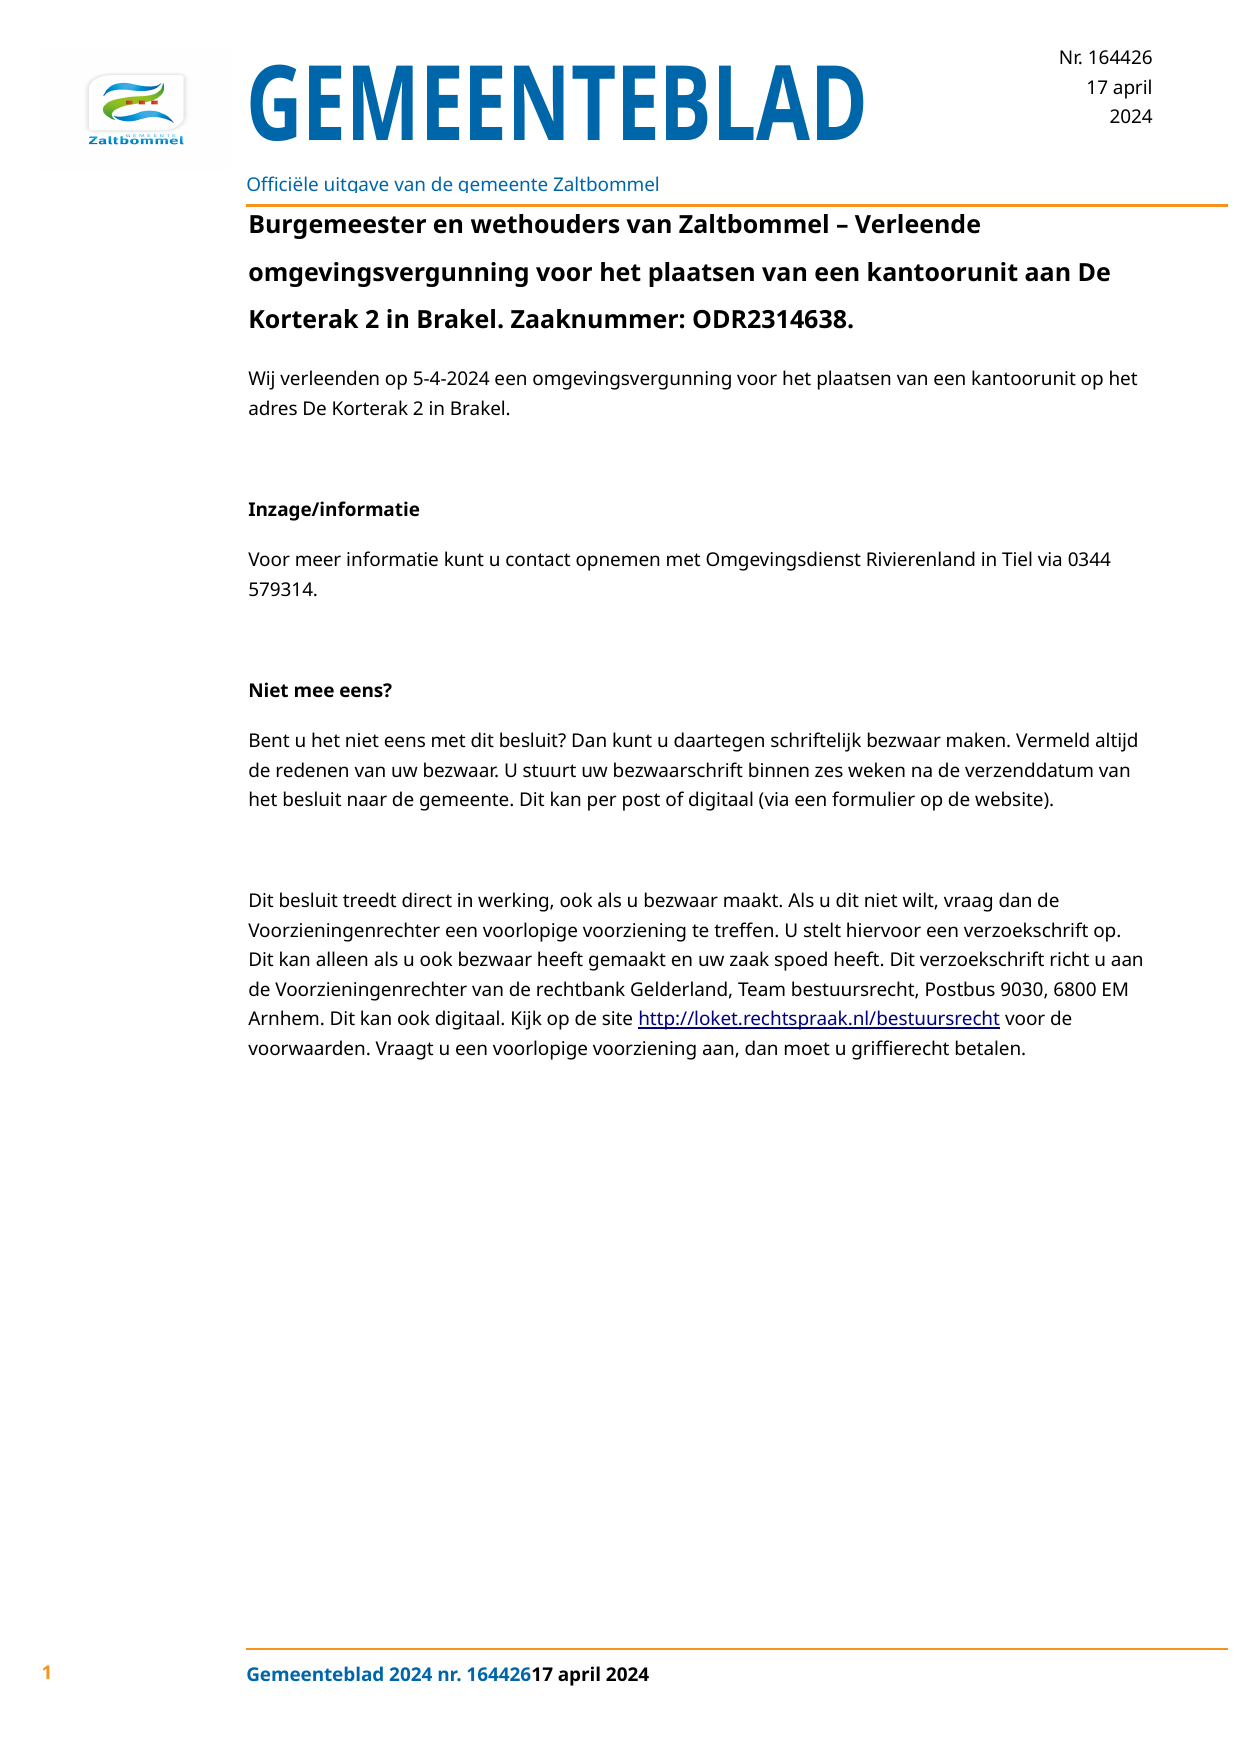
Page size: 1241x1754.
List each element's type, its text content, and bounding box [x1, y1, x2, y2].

text Niet mee eens? [248, 677, 1152, 702]
text Burgemeester en wethouders van Zaltbommel – Verleende omgevingsvergunning voor het plaatsen van een kantoorunit aan De Korterak 2 in Brakel. Zaaknummer: ODR2314638. [248, 207, 1152, 336]
text Bent u het niet eens met dit besluit? Dan kunt u daartegen schriftelijk bezwaar maken. Vermeld altijd de redenen van uw bezwaar. U stuurt uw bezwaarschrift binnen zes weken na de verzenddatum van het besluit naar de gemeente. Dit kan per post of digitaal (via een formulier op de website). [248, 727, 1152, 812]
text Inzage/informatie [248, 496, 1152, 522]
text Voor meer informatie kunt u contact opnemen met Omgevingsdienst Rivierenland in Tiel via 0344 579314. [248, 546, 1152, 602]
picture [41, 47, 231, 172]
text Wij verleenden op 5-4-2024 een omgevingsvergunning voor het plaatsen van een kantoorunit op het adres De Korterak 2 in Brakel. [248, 366, 1152, 421]
text Dit besluit treedt direct in werking, ook als u bezwaar maakt. Als u dit niet wilt, vraag dan de Voorzieningenrechter een voorlopige voorziening te treffen. U stelt hiervoor een verzoekschrift op. Dit kan alleen als u ook bezwaar heeft gemaakt en uw zaak spoed heeft. Dit verzoekschrift richt u aan de Voorzieningenrechter van de rechtbank Gelderland, Team bestuursrecht, Postbus 9030, 6800 EM Arnhem. Dit kan ook digitaal. Kijk op de site http://loket.rechtspraak.nl/bestuursrecht voor de voorwaarden. Vraagt u een voorlopige voorziening aan, dan moet u griffierecht betalen. [248, 887, 1152, 1061]
